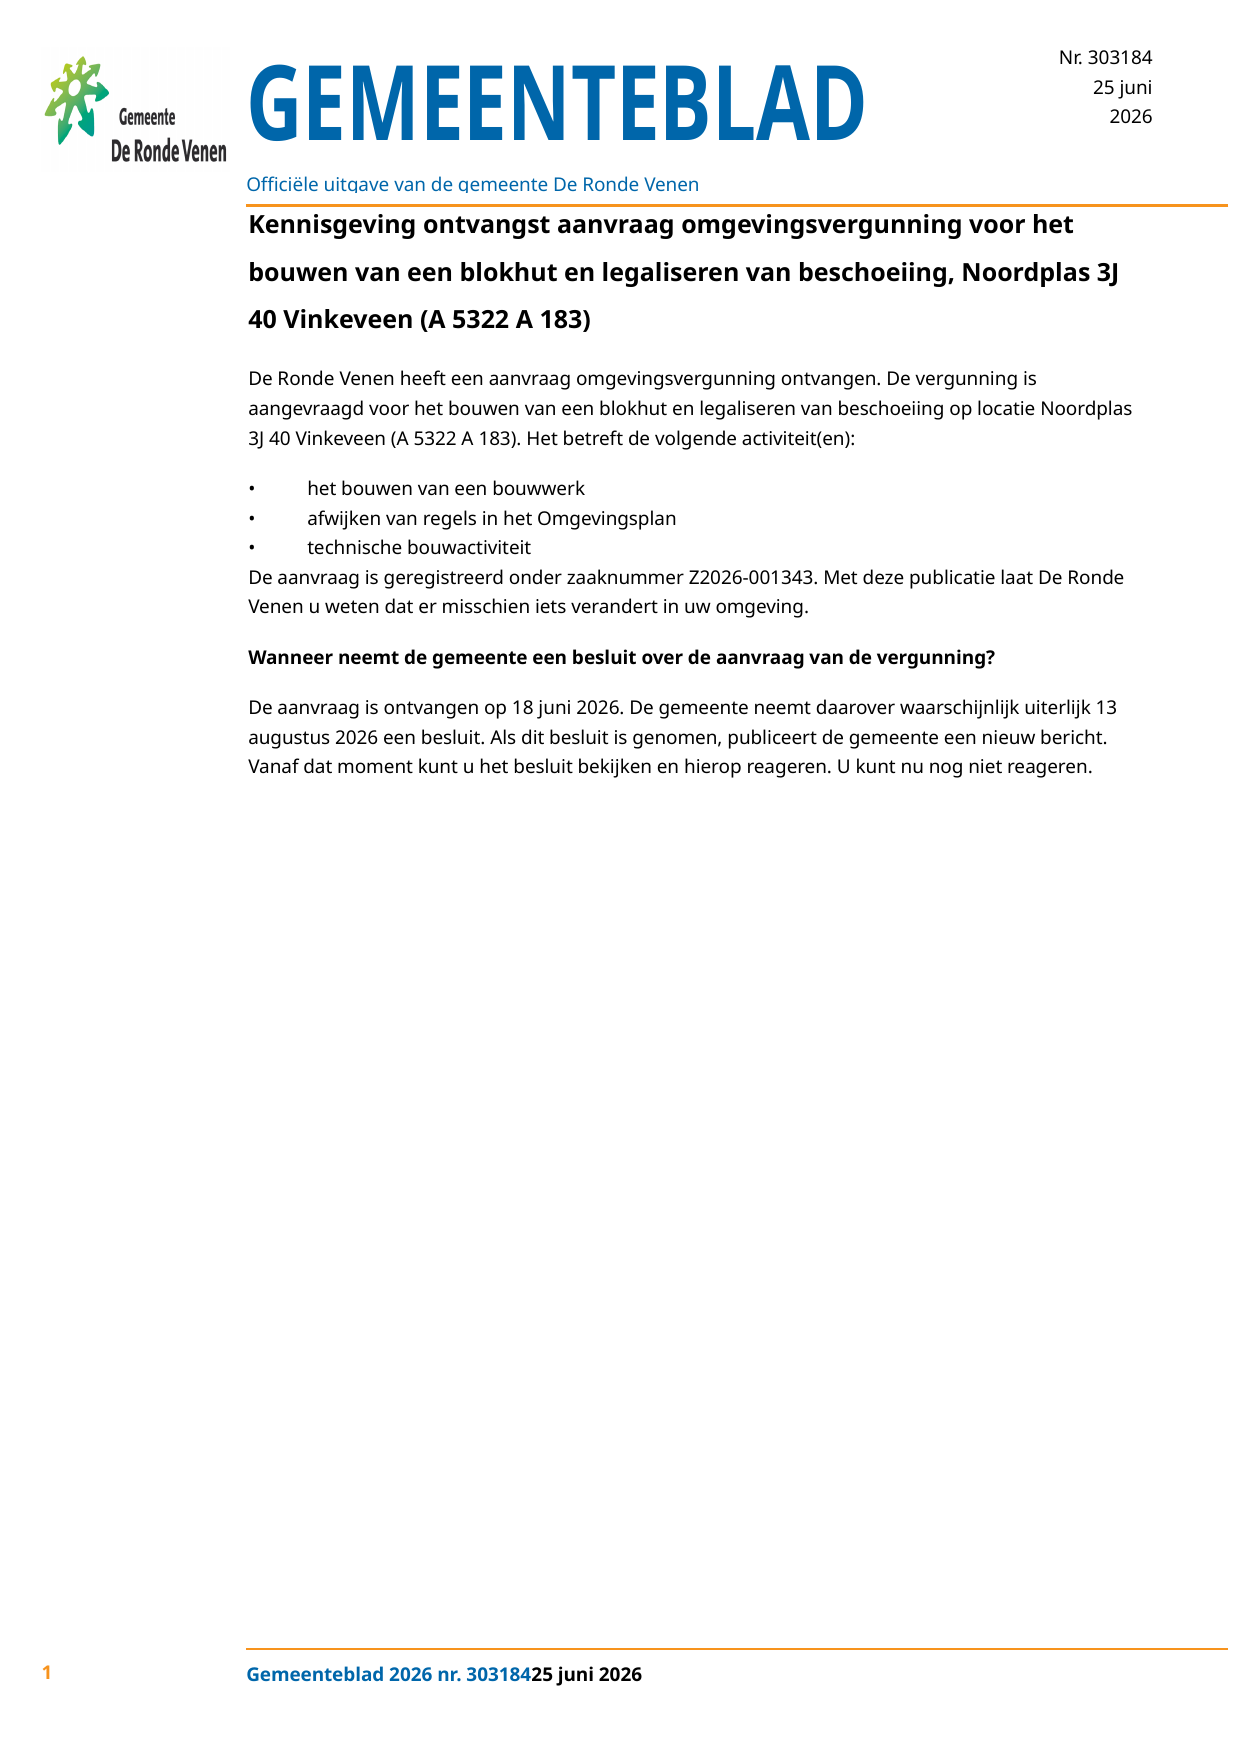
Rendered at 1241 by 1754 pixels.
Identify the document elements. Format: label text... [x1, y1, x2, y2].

list afwijken van regels in het Omgevingsplan [248, 505, 1152, 530]
text De Ronde Venen heeft een aanvraag omgevingsvergunning ontvangen. De vergunning is aangevraagd voor het bouwen van een blokhut en legaliseren van beschoeiing op locatie Noordplas 3J 40 Vinkeveen (A 5322 A 183). Het betreft de volgende activiteit(en): [248, 366, 1152, 450]
text Kennisgeving ontvangst aanvraag omgevingsvergunning voor het bouwen van een blokhut en legaliseren van beschoeiing, Noordplas 3J 40 Vinkeveen (A 5322 A 183) [248, 207, 1152, 336]
text De aanvraag is ontvangen op 18 juni 2026. De gemeente neemt daarover waarschijnlijk uiterlijk 13 augustus 2026 een besluit. Als dit besluit is genomen, publiceert de gemeente een nieuw bericht. Vanaf dat moment kunt u het besluit bekijken en hierop reageren. U kunt nu nog niet reageren. [248, 694, 1152, 779]
text De aanvraag is geregistreerd onder zaaknummer Z2026-001343. Met deze publicatie laat De Ronde Venen u weten dat er misschien iets verandert in uw omgeving. [248, 564, 1152, 619]
text Wanneer neemt de gemeente een besluit over de aanvraag van de vergunning? [248, 644, 1152, 669]
list technische bouwactiviteit [248, 534, 1152, 560]
picture [41, 47, 231, 172]
list het bouwen van een bouwwerk [248, 475, 1152, 501]
